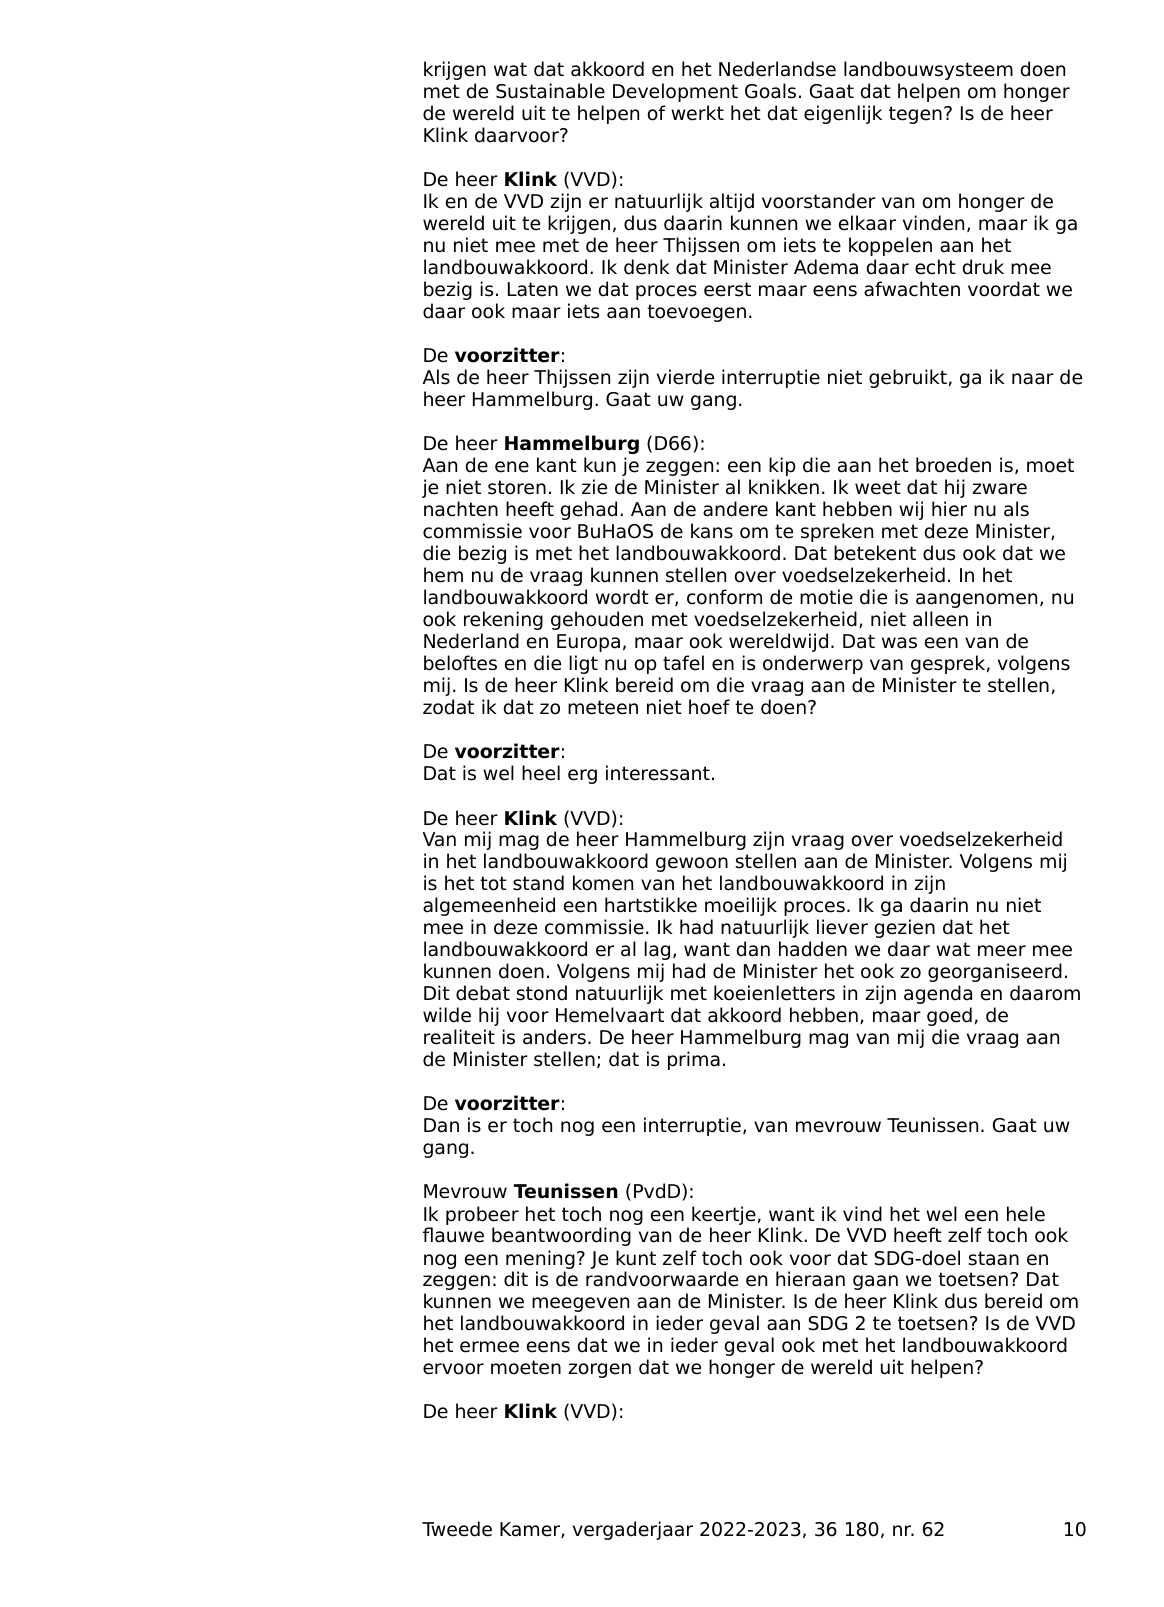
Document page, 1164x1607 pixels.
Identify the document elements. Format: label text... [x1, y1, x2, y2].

text Van mij mag de heer Hammelburg zijn vraag over voedselzekerheid in het landbouwakkoord gewoon stellen aan de Minister. Volgens mij is het tot stand komen van het landbouwakkoord in zijn algemeenheid een hartstikke moeilijk proces. Ik ga daarin nu niet mee in deze commissie. Ik had natuurlijk liever gezien dat het landbouwakkoord er al lag, want dan hadden we daar wat meer mee kunnen doen. Volgens mij had de Minister het ook zo georganiseerd. Dit debat stond natuurlijk met koeienletters in zijn agenda en daarom wilde hij voor Hemelvaart dat akkoord hebben, maar goed, de realiteit is anders. De heer Hammelburg mag van mij die vraag aan de Minister stellen; dat is prima. [422, 829, 1087, 1071]
text Dan is er toch nog een interruptie, van mevrouw Teunissen. Gaat uw gang. [422, 1115, 1087, 1159]
text De heer Klink (VVD): [422, 807, 1087, 829]
text De heer Klink (VVD): [422, 1401, 1087, 1423]
text krijgen wat dat akkoord en het Nederlandse landbouwsysteem doen met de Sustainable Development Goals. Gaat dat helpen om honger de wereld uit te helpen of werkt het dat eigenlijk tegen? Is de heer Klink daarvoor? [422, 59, 1087, 147]
text Dat is wel heel erg interessant. [422, 763, 1087, 785]
text Aan de ene kant kun je zeggen: een kip die aan het broeden is, moet je niet storen. Ik zie de Minister al knikken. Ik weet dat hij zware nachten heeft gehad. Aan de andere kant hebben wij hier nu als commissie voor BuHaOS de kans om te spreken met deze Minister, die bezig is met het landbouwakkoord. Dat betekent dus ook dat we hem nu de vraag kunnen stellen over voedselzekerheid. In het landbouwakkoord wordt er, conform de motie die is aangenomen, nu ook rekening gehouden met voedselzekerheid, niet alleen in Nederland en Europa, maar ook wereldwijd. Dat was een van de beloftes en die ligt nu op tafel en is onderwerp van gesprek, volgens mij. Is de heer Klink bereid om die vraag aan de Minister te stellen, zodat ik dat zo meteen niet hoef te doen? [422, 455, 1087, 719]
text Ik en de VVD zijn er natuurlijk altijd voorstander van om honger de wereld uit te krijgen, dus daarin kunnen we elkaar vinden, maar ik ga nu niet mee met de heer Thijssen om iets te koppelen aan het landbouwakkoord. Ik denk dat Minister Adema daar echt druk mee bezig is. Laten we dat proces eerst maar eens afwachten voordat we daar ook maar iets aan toevoegen. [422, 191, 1087, 323]
text Als de heer Thijssen zijn vierde interruptie niet gebruikt, ga ik naar de heer Hammelburg. Gaat uw gang. [422, 367, 1087, 411]
text De voorzitter: [422, 741, 1087, 763]
text De voorzitter: [422, 1093, 1087, 1115]
text Ik probeer het toch nog een keertje, want ik vind het wel een hele flauwe beantwoording van de heer Klink. De VVD heeft zelf toch ook nog een mening? Je kunt zelf toch ook voor dat SDG-doel staan en zeggen: dit is de randvoorwaarde en hieraan gaan we toetsen? Dat kunnen we meegeven aan de Minister. Is de heer Klink dus bereid om het landbouwakkoord in ieder geval aan SDG 2 te toetsen? Is de VVD het ermee eens dat we in ieder geval ook met het landbouwakkoord ervoor moeten zorgen dat we honger de wereld uit helpen? [422, 1203, 1087, 1379]
text De heer Klink (VVD): [422, 169, 1087, 191]
text Mevrouw Teunissen (PvdD): [422, 1181, 1087, 1203]
text De voorzitter: [422, 345, 1087, 367]
text De heer Hammelburg (D66): [422, 433, 1087, 455]
